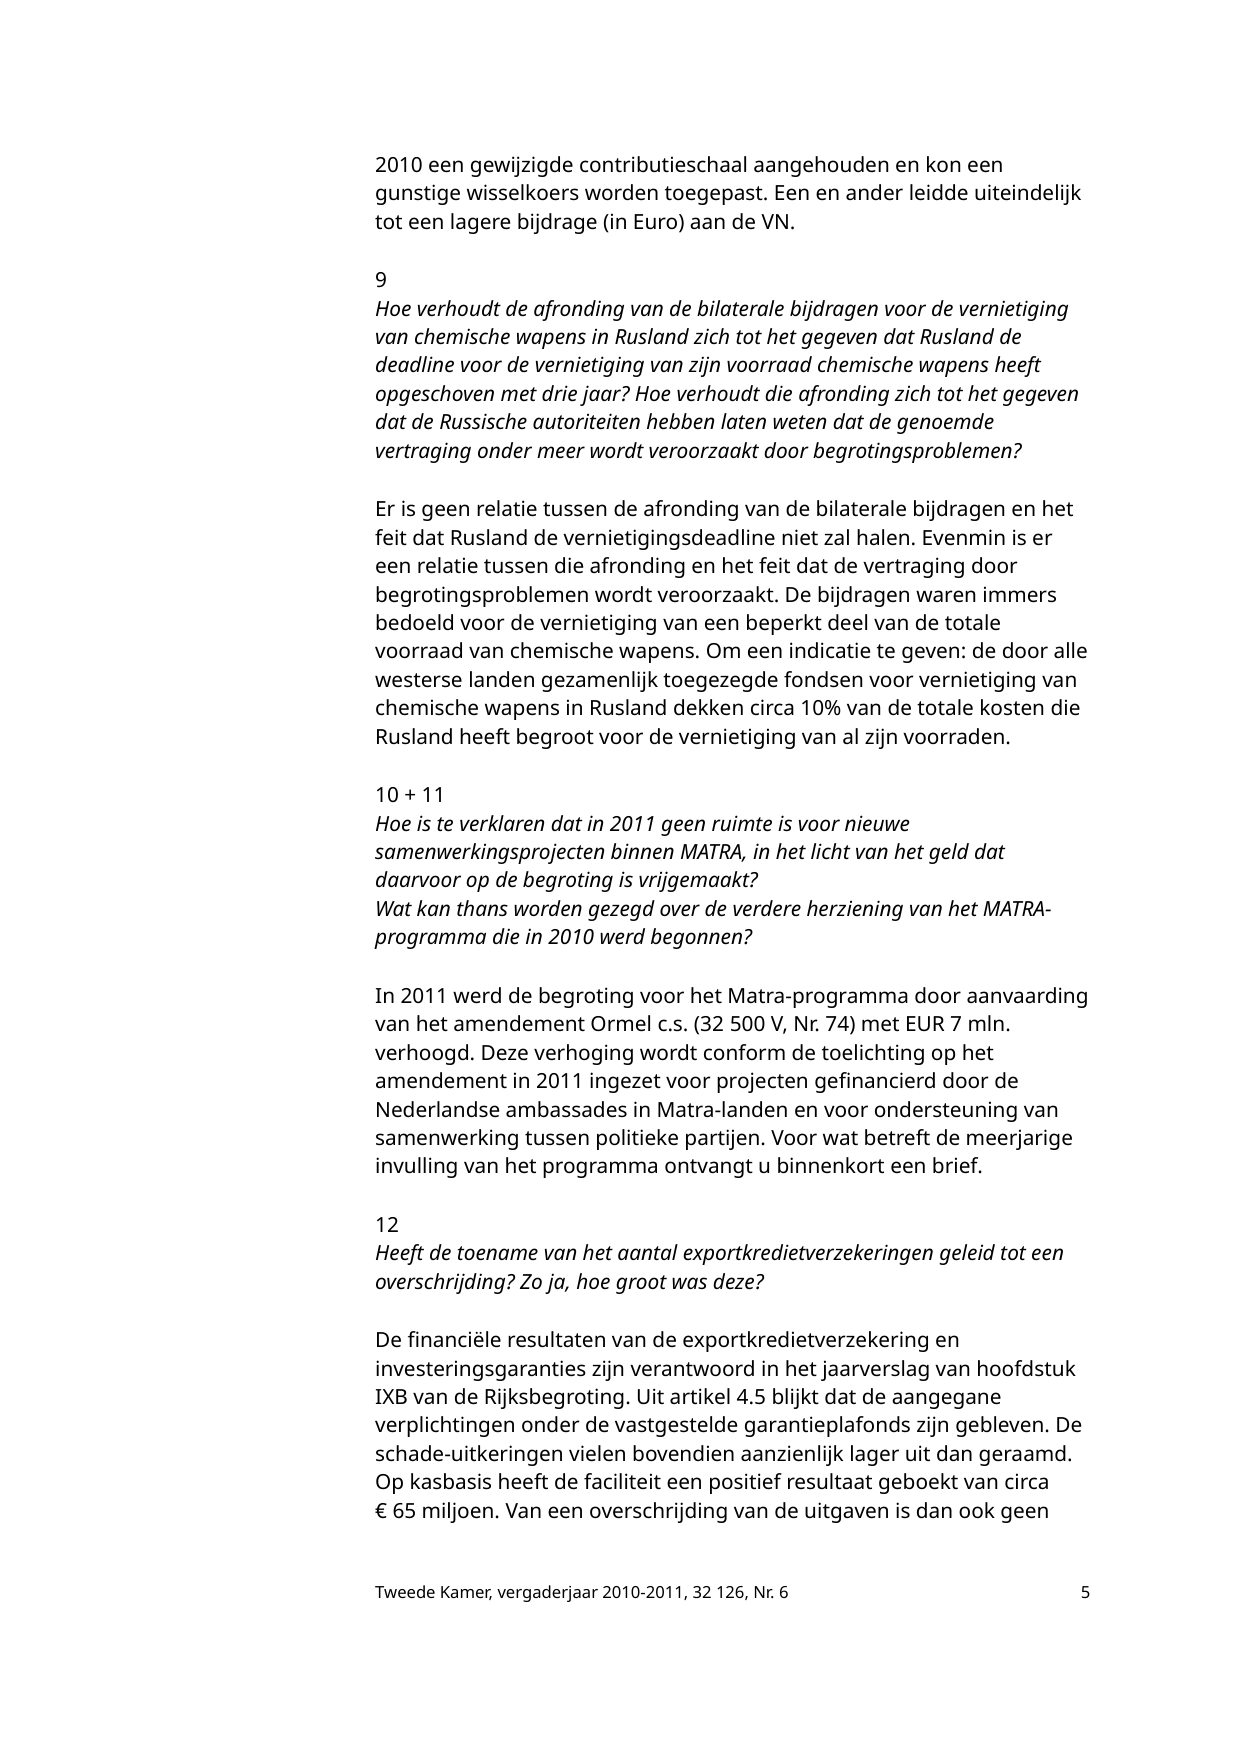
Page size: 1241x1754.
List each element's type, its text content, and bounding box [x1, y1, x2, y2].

text 12 [375, 1210, 1090, 1238]
text Heeft de toename van het aantal exportkredietverzekeringen geleid tot een overschrijding? Zo ja, hoe groot was deze? [375, 1238, 1090, 1295]
text Er is geen relatie tussen de afronding van de bilaterale bijdragen en het feit dat Rusland de vernietigingsdeadline niet zal halen. Evenmin is er een relatie tussen die afronding en het feit dat de vertraging door begrotingsproblemen wordt veroorzaakt. De bijdragen waren immers bedoeld voor de vernietiging van een beperkt deel van de totale voorraad van chemische wapens. Om een indicatie te geven: de door alle westerse landen gezamenlijk toegezegde fondsen voor vernietiging van chemische wapens in Rusland dekken circa 10% van de totale kosten die Rusland heeft begroot voor de vernietiging van al zijn voorraden. [375, 494, 1090, 750]
text Hoe verhoudt de afronding van de bilaterale bijdragen voor de vernietiging van chemische wapens in Rusland zich tot het gegeven dat Rusland de deadline voor de vernietiging van zijn voorraad chemische wapens heeft opgeschoven met drie jaar? Hoe verhoudt die afronding zich tot het gegeven dat de Russische autoriteiten hebben laten weten dat de genoemde vertraging onder meer wordt veroorzaakt door begrotingsproblemen? [375, 294, 1090, 464]
text 9 [375, 265, 1090, 294]
text Wat kan thans worden gezegd over de verdere herziening van het MATRA-programma die in 2010 werd begonnen? [375, 894, 1090, 951]
text In 2011 werd de begroting voor het Matra-programma door aanvaarding van het amendement Ormel c.s. (32 500 V, Nr. 74) met EUR 7 mln. verhoogd. Deze verhoging wordt conform de toelichting op het amendement in 2011 ingezet voor projecten gefinancierd door de Nederlandse ambassades in Matra-landen en voor ondersteuning van samenwerking tussen politieke partijen. Voor wat betreft de meerjarige invulling van het programma ontvangt u binnenkort een brief. [375, 981, 1090, 1180]
text De financiële resultaten van de exportkredietverzekering en investeringsgaranties zijn verantwoord in het jaarverslag van hoofdstuk IXB van de Rijksbegroting. Uit artikel 4.5 blijkt dat de aangegane verplichtingen onder de vastgestelde garantieplafonds zijn gebleven. De schade-uitkeringen vielen bovendien aanzienlijk lager uit dan geraamd. Op kasbasis heeft de faciliteit een positief resultaat geboekt van circa € 65 miljoen. Van een overschrijding van de uitgaven is dan ook geen [375, 1325, 1090, 1524]
text 2010 een gewijzigde contributieschaal aangehouden en kon een gunstige wisselkoers worden toegepast. Een en ander leidde uiteindelijk tot een lagere bijdrage (in Euro) aan de VN. [375, 150, 1090, 235]
text Hoe is te verklaren dat in 2011 geen ruimte is voor nieuwe samenwerkingsprojecten binnen MATRA, in het licht van het geld dat daarvoor op de begroting is vrijgemaakt? [375, 809, 1090, 894]
text 10 + 11 [375, 780, 1090, 809]
